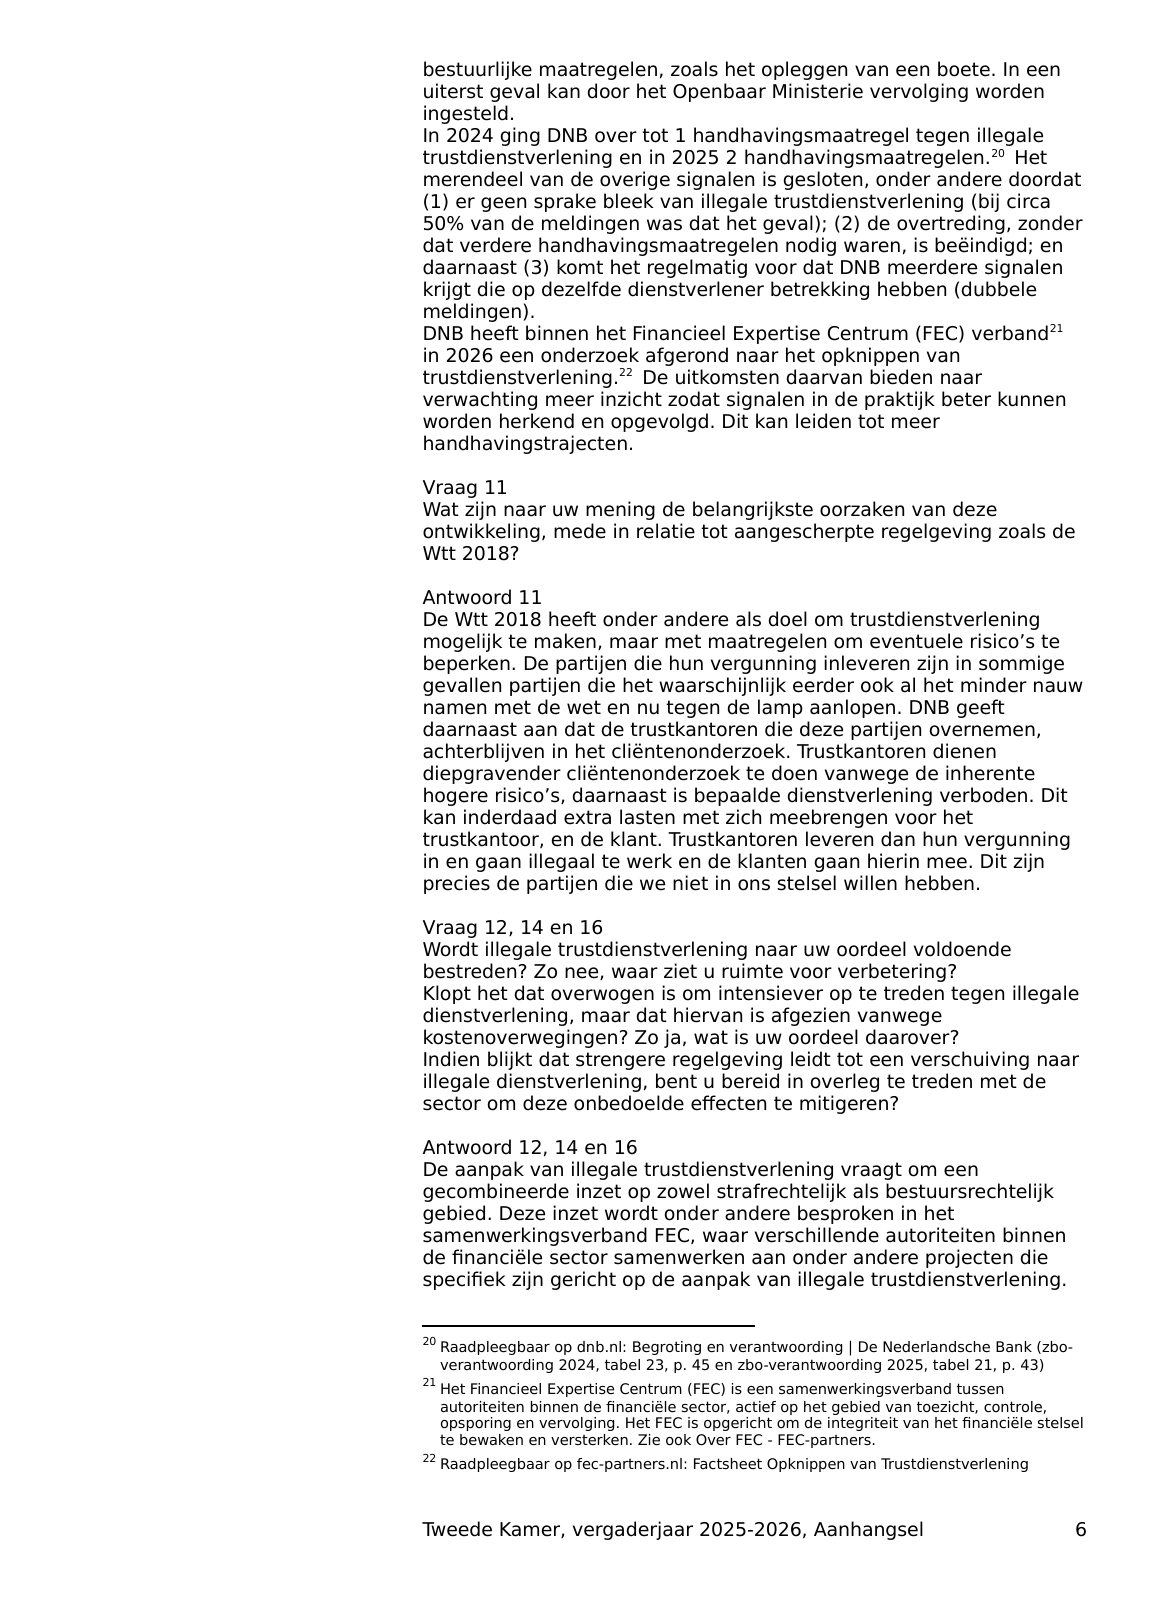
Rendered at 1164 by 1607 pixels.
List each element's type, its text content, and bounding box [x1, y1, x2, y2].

text Wat zijn naar uw mening de belangrijkste oorzaken van deze ontwikkeling, mede in relatie tot aangescherpte regelgeving zoals de Wtt 2018? [422, 499, 1087, 565]
text De Wtt 2018 heeft onder andere als doel om trustdienstverlening mogelijk te maken, maar met maatregelen om eventuele risico’s te beperken. De partijen die hun vergunning inleveren zijn in sommige gevallen partijen die het waarschijnlijk eerder ook al het minder nauw namen met de wet en nu tegen de lamp aanlopen. DNB geeft daarnaast aan dat de trustkantoren die deze partijen overnemen, achterblijven in het cliëntenonderzoek. Trustkantoren dienen diepgravender cliëntenonderzoek te doen vanwege de inherente hogere risico’s, daarnaast is bepaalde dienstverlening verboden. Dit kan inderdaad extra lasten met zich meebrengen voor het trustkantoor, en de klant. Trustkantoren leveren dan hun vergunning in en gaan illegaal te werk en de klanten gaan hierin mee. Dit zijn precies de partijen die we niet in ons stelsel willen hebben. [422, 609, 1087, 895]
text In 2024 ging DNB over tot 1 handhavingsmaatregel tegen illegale trustdienstverlening en in 2025 2 handhavingsmaatregelen. Het merendeel van de overige signalen is gesloten, onder andere doordat (1) er geen sprake bleek van illegale trustdienstverlening (bij circa 50% van de meldingen was dat het geval); (2) de overtreding, zonder dat verdere handhavingsmaatregelen nodig waren, is beëindigd; en daarnaast (3) komt het regelmatig voor dat DNB meerdere signalen krijgt die op dezelfde dienstverlener betrekking hebben (dubbele meldingen). [422, 125, 1087, 323]
text Vraag 12, 14 en 16 [422, 917, 1087, 939]
text DNB heeft binnen het Financieel Expertise Centrum (FEC) verband in 2026 een onderzoek afgerond naar het opknippen van trustdienstverlening. De uitkomsten daarvan bieden naar verwachting meer inzicht zodat signalen in de praktijk beter kunnen worden herkend en opgevolgd. Dit kan leiden tot meer handhavingstrajecten. [422, 323, 1087, 455]
text Klopt het dat overwogen is om intensiever op te treden tegen illegale dienstverlening, maar dat hiervan is afgezien vanwege kostenoverwegingen? Zo ja, wat is uw oordeel daarover? [422, 983, 1087, 1049]
text Wordt illegale trustdienstverlening naar uw oordeel voldoende bestreden? Zo nee, waar ziet u ruimte voor verbetering? [422, 939, 1087, 983]
text bestuurlijke maatregelen, zoals het opleggen van een boete. In een uiterst geval kan door het Openbaar Ministerie vervolging worden ingesteld. [422, 59, 1087, 125]
text Raadpleegbaar op fec-partners.nl: Factsheet Opknippen van Trustdienstverlening [422, 1452, 1087, 1474]
text De aanpak van illegale trustdienstverlening vraagt om een gecombineerde inzet op zowel strafrechtelijk als bestuursrechtelijk gebied. Deze inzet wordt onder andere besproken in het samenwerkingsverband FEC, waar verschillende autoriteiten binnen de financiële sector samenwerken aan onder andere projecten die specifiek zijn gericht op de aanpak van illegale trustdienstverlening. [422, 1159, 1087, 1291]
text Vraag 11 [422, 477, 1087, 499]
text Indien blijkt dat strengere regelgeving leidt tot een verschuiving naar illegale dienstverlening, bent u bereid in overleg te treden met de sector om deze onbedoelde effecten te mitigeren? [422, 1049, 1087, 1115]
text Antwoord 12, 14 en 16 [422, 1137, 1087, 1159]
text Antwoord 11 [422, 587, 1087, 609]
text Het Financieel Expertise Centrum (FEC) is een samenwerkingsverband tussen autoriteiten binnen de financiële sector, actief op het gebied van toezicht, controle, opsporing en vervolging. Het FEC is opgericht om de integriteit van het financiële stelsel te bewaken en versterken. Zie ook Over FEC - FEC-partners. [422, 1377, 1087, 1449]
text Raadpleegbaar op dnb.nl: Begroting en verantwoording | De Nederlandsche Bank (zbo-verantwoording 2024, tabel 23, p. 45 en zbo-verantwoording 2025, tabel 21, p. 43) [422, 1335, 1087, 1374]
